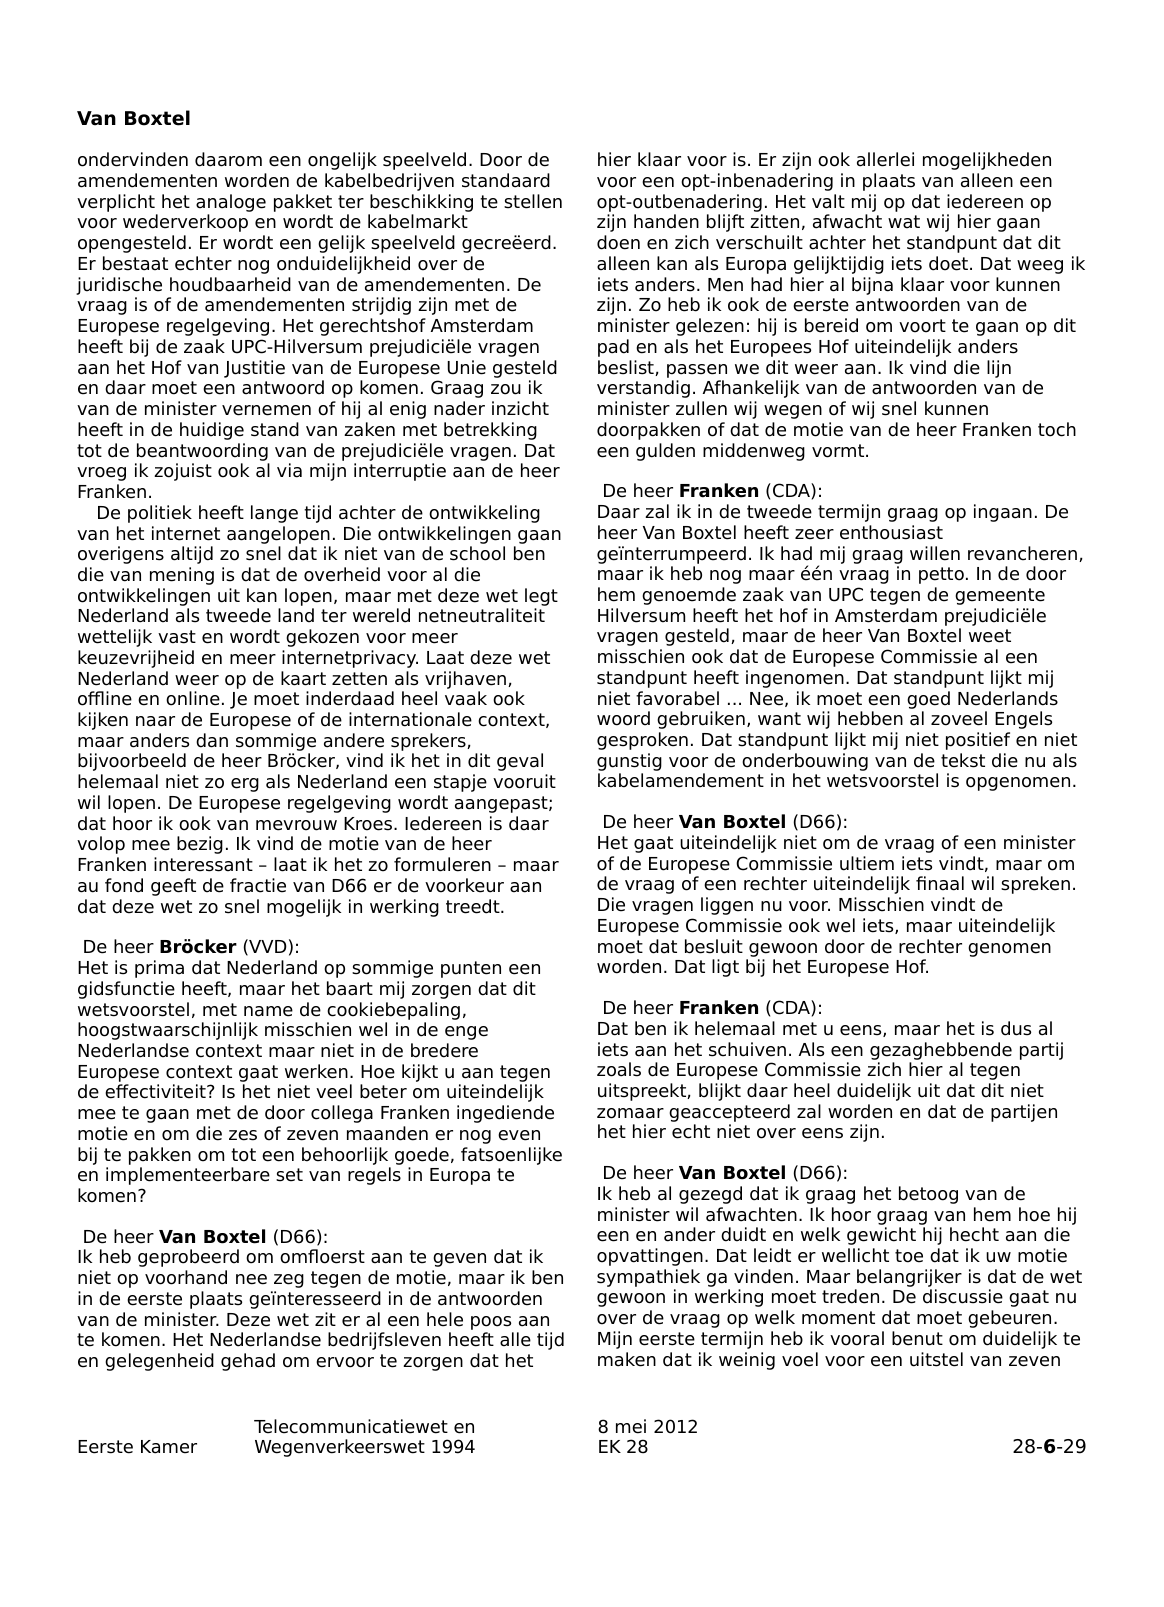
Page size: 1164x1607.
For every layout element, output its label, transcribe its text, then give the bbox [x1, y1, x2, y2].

text Ik heb al gezegd dat ik graag het betoog van de minister wil afwachten. Ik hoor graag van hem hoe hij een en ander duidt en welk gewicht hij hecht aan die opvattingen. Dat leidt er wellicht toe dat ik uw motie sympathiek ga vinden. Maar belangrijker is dat de wet gewoon in werking moet treden. De discussie gaat nu over de vraag op welk moment dat moet gebeuren. Mijn eerste termijn heb ik vooral benut om duidelijk te maken dat ik weinig voel voor een uitstel van zeven [596, 1184, 1087, 1370]
text Ik heb geprobeerd om omfloerst aan te geven dat ik niet op voorhand nee zeg tegen de motie, maar ik ben in de eerste plaats geïnteresseerd in de antwoorden van de minister. Deze wet zit er al een hele poos aan te komen. Het Nederlandse bedrijfsleven heeft alle tijd en gelegenheid gehad om ervoor te zorgen dat het [77, 1247, 567, 1372]
text De politiek heeft lange tijd achter de ontwikkeling van het internet aangelopen. Die ontwikkelingen gaan overigens altijd zo snel dat ik niet van de school ben die van mening is dat de overheid voor al die ontwikkelingen uit kan lopen, maar met deze wet legt Nederland als tweede land ter wereld netneutraliteit wettelijk vast en wordt gekozen voor meer keuzevrijheid en meer internetprivacy. Laat deze wet Nederland weer op de kaart zetten als vrijhaven, offline en online. Je moet inderdaad heel vaak ook kijken naar de Europese of de internationale context, maar anders dan sommige andere sprekers, bijvoorbeeld de heer Bröcker, vind ik het in dit geval helemaal niet zo erg als Nederland een stapje vooruit wil lopen. De Europese regelgeving wordt aangepast; dat hoor ik ook van mevrouw Kroes. Iedereen is daar volop mee bezig. Ik vind de motie van de heer Franken interessant – laat ik het zo formuleren – maar au fond geeft de fractie van D66 er de voorkeur aan dat deze wet zo snel mogelijk in werking treedt. [77, 503, 567, 917]
text Dat ben ik helemaal met u eens, maar het is dus al iets aan het schuiven. Als een gezaghebbende partij zoals de Europese Commissie zich hier al tegen uitspreekt, blijkt daar heel duidelijk uit dat dit niet zomaar geaccepteerd zal worden en dat de partijen het hier echt niet over eens zijn. [596, 1019, 1087, 1143]
text De heer Van Boxtel (D66): [596, 812, 1087, 833]
text De heer Franken (CDA): [596, 481, 1087, 502]
text De heer Franken (CDA): [596, 998, 1087, 1019]
text Het gaat uiteindelijk niet om de vraag of een minister of de Europese Commissie ultiem iets vindt, maar om de vraag of een rechter uiteindelijk finaal wil spreken. Die vragen liggen nu voor. Misschien vindt de Europese Commissie ook wel iets, maar uiteindelijk moet dat besluit gewoon door de rechter genomen worden. Dat ligt bij het Europese Hof. [596, 833, 1087, 978]
text hier klaar voor is. Er zijn ook allerlei mogelijkheden voor een opt-inbenadering in plaats van alleen een opt-outbenadering. Het valt mij op dat iedereen op zijn handen blijft zitten, afwacht wat wij hier gaan doen en zich verschuilt achter het standpunt dat dit alleen kan als Europa gelijktijdig iets doet. Dat weeg ik iets anders. Men had hier al bijna klaar voor kunnen zijn. Zo heb ik ook de eerste antwoorden van de minister gelezen: hij is bereid om voort te gaan op dit pad en als het Europees Hof uiteindelijk anders beslist, passen we dit weer aan. Ik vind die lijn verstandig. Afhankelijk van de antwoorden van de minister zullen wij wegen of wij snel kunnen doorpakken of dat de motie van de heer Franken toch een gulden middenweg vormt. [596, 150, 1087, 461]
text De heer Bröcker (VVD): [77, 937, 567, 958]
text Het is prima dat Nederland op sommige punten een gidsfunctie heeft, maar het baart mij zorgen dat dit wetsvoorstel, met name de cookiebepaling, hoogstwaarschijnlijk misschien wel in de enge Nederlandse context maar niet in de bredere Europese context gaat werken. Hoe kijkt u aan tegen de effectiviteit? Is het niet veel beter om uiteindelijk mee te gaan met de door collega Franken ingediende motie en om die zes of zeven maanden er nog even bij te pakken om tot een behoorlijk goede, fatsoenlijke en implementeerbare set van regels in Europa te komen? [77, 958, 567, 1207]
text De heer Van Boxtel (D66): [596, 1163, 1087, 1184]
text Daar zal ik in de tweede termijn graag op ingaan. De heer Van Boxtel heeft zeer enthousiast geïnterrumpeerd. Ik had mij graag willen revancheren, maar ik heb nog maar één vraag in petto. In de door hem genoemde zaak van UPC tegen de gemeente Hilversum heeft het hof in Amsterdam prejudiciële vragen gesteld, maar de heer Van Boxtel weet misschien ook dat de Europese Commissie al een standpunt heeft ingenomen. Dat standpunt lijkt mij niet favorabel ... Nee, ik moet een goed Nederlands woord gebruiken, want wij hebben al zoveel Engels gesproken. Dat standpunt lijkt mij niet positief en niet gunstig voor de onderbouwing van de tekst die nu als kabelamendement in het wetsvoorstel is opgenomen. [596, 502, 1087, 792]
text ondervinden daarom een ongelijk speelveld. Door de amendementen worden de kabelbedrijven standaard verplicht het analoge pakket ter beschikking te stellen voor wederverkoop en wordt de kabelmarkt opengesteld. Er wordt een gelijk speelveld gecreëerd. Er bestaat echter nog onduidelijkheid over de juridische houdbaarheid van de amendementen. De vraag is of de amendementen strijdig zijn met de Europese regelgeving. Het gerechtshof Amsterdam heeft bij de zaak UPC-Hilversum prejudiciële vragen aan het Hof van Justitie van de Europese Unie gesteld en daar moet een antwoord op komen. Graag zou ik van de minister vernemen of hij al enig nader inzicht heeft in de huidige stand van zaken met betrekking tot de beantwoording van de prejudiciële vragen. Dat vroeg ik zojuist ook al via mijn interruptie aan de heer Franken. [77, 150, 567, 503]
text De heer Van Boxtel (D66): [77, 1227, 567, 1247]
